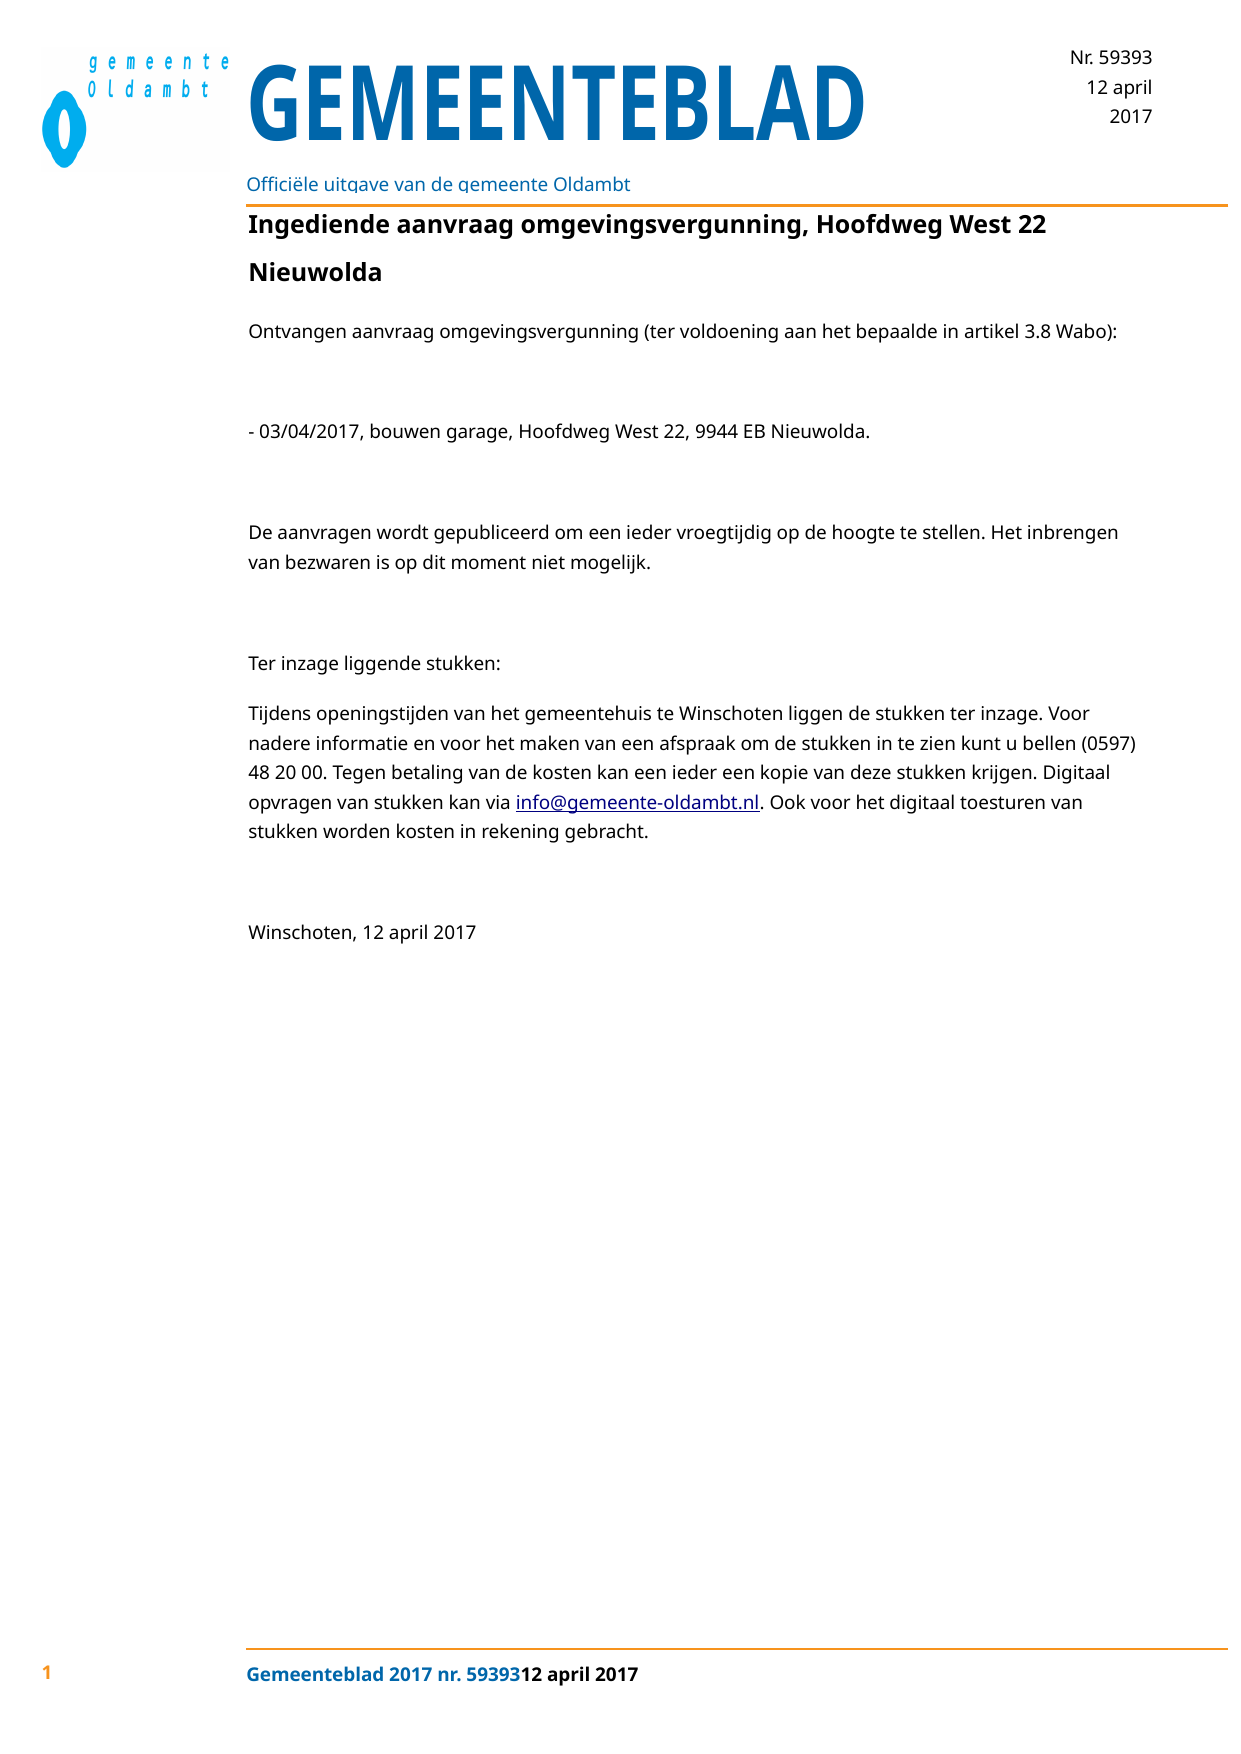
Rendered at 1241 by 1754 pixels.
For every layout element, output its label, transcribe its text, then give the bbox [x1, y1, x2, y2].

text Winschoten, 12 april 2017 [248, 919, 1152, 945]
text - 03/04/2017, bouwen garage, Hoofdweg West 22, 9944 EB Nieuwolda. [248, 419, 1152, 444]
text Tijdens openingstijden van het gemeentehuis te Winschoten liggen de stukken ter inzage. Voor nadere informatie en voor het maken van een afspraak om de stukken in te zien kunt u bellen (0597) 48 20 00. Tegen betaling van de kosten kan een ieder een kopie van deze stukken krijgen. Digitaal opvragen van stukken kan via info@gemeente-oldambt.nl. Ook voor het digitaal toesturen van stukken worden kosten in rekening gebracht. [248, 700, 1152, 844]
text Ter inzage liggende stukken: [248, 650, 1152, 676]
text Ontvangen aanvraag omgevingsvergunning (ter voldoening aan het bepaalde in artikel 3.8 Wabo): [248, 318, 1152, 344]
text Ingediende aanvraag omgevingsvergunning, Hoofdweg West 22 Nieuwolda [248, 207, 1152, 288]
picture [41, 47, 231, 172]
text De aanvragen wordt gepubliceerd om een ieder vroegtijdig op de hoogte te stellen. Het inbrengen van bezwaren is op dit moment niet mogelijk. [248, 519, 1152, 575]
